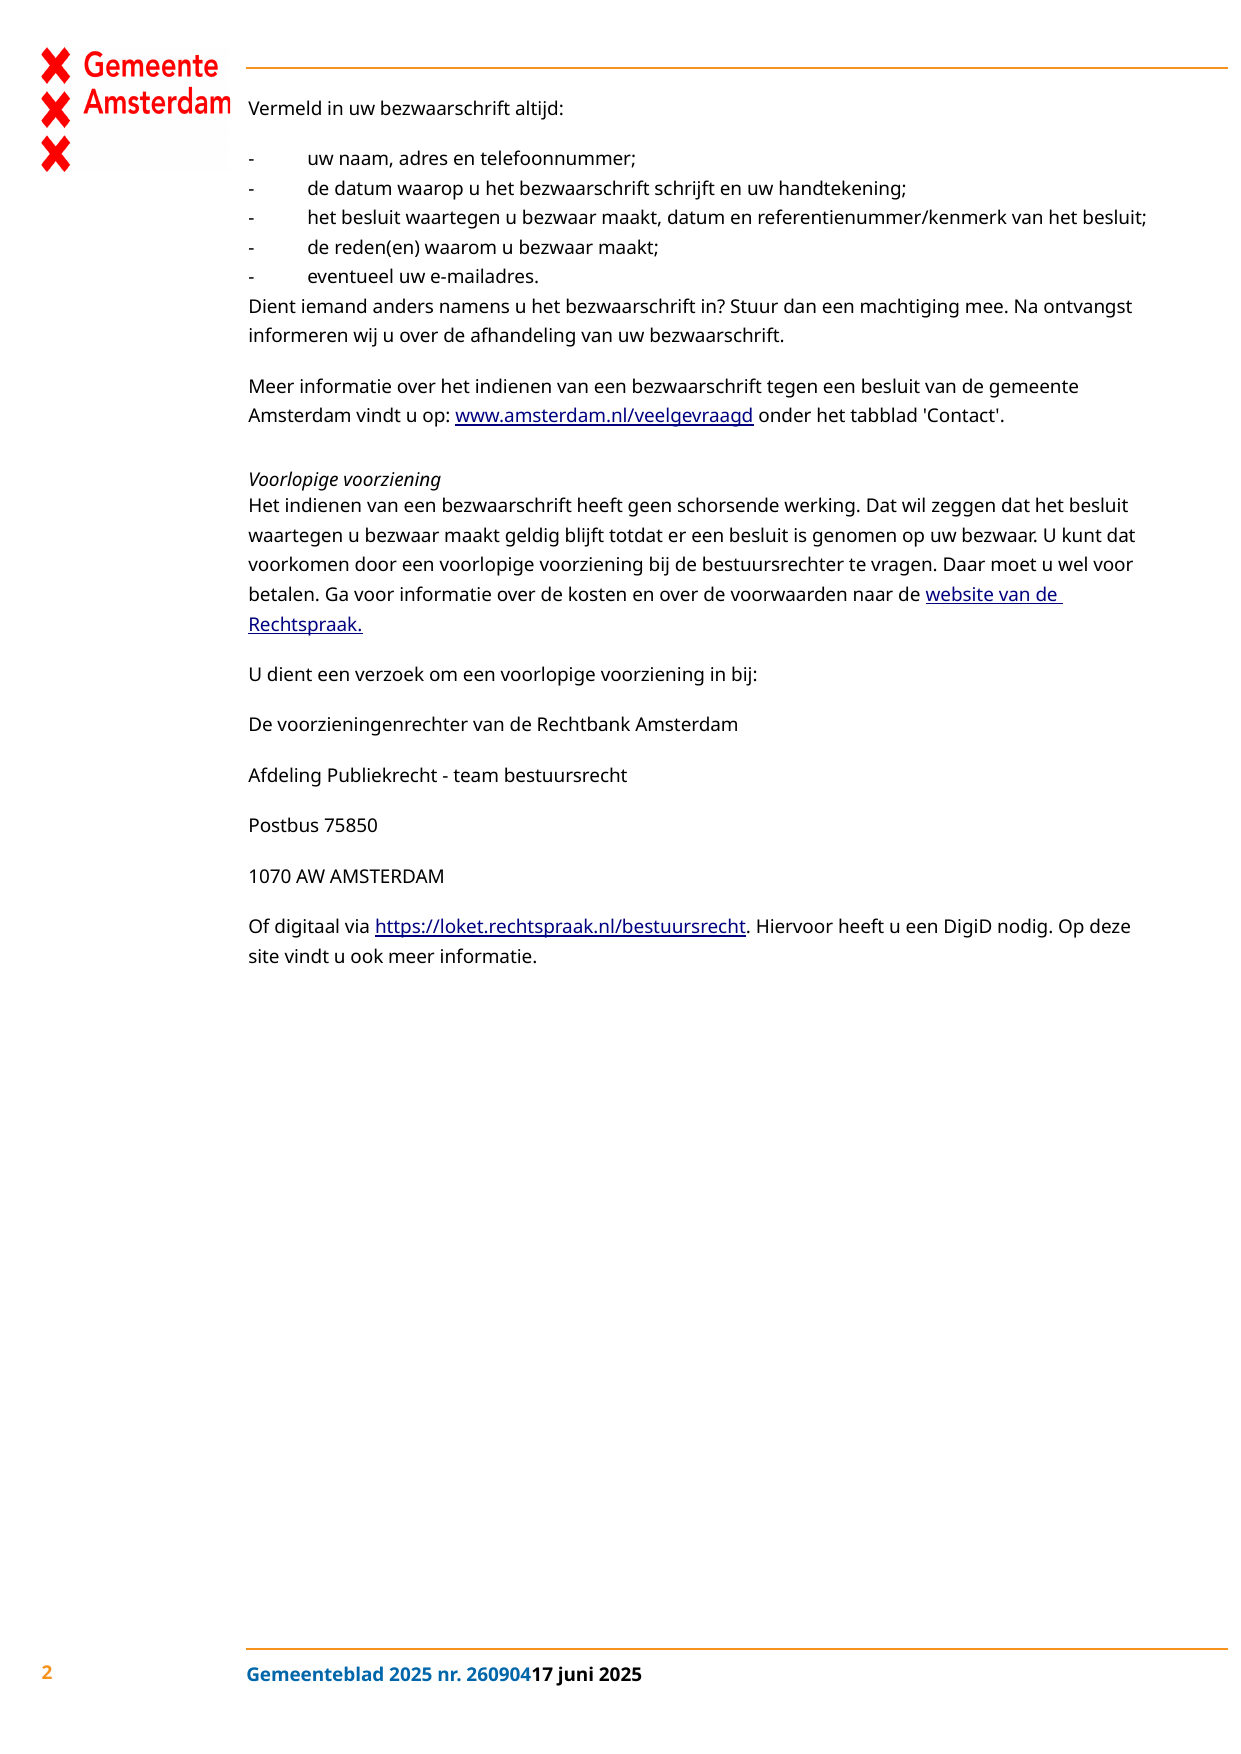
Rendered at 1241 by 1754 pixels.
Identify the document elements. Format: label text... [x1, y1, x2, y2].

text 1070 AW AMSTERDAM [248, 863, 1152, 888]
text Of digitaal via https://loket.rechtspraak.nl/bestuursrecht. Hiervoor heeft u een DigiD nodig. Op deze site vindt u ook meer informatie. [248, 913, 1152, 968]
text Postbus 75850 [248, 812, 1152, 838]
text De voorzieningenrechter van de Rechtbank Amsterdam [248, 712, 1152, 737]
list de datum waarop u het bezwaarschrift schrijft en uw handtekening; [248, 175, 1152, 201]
text Vermeld in uw bezwaarschrift altijd: [248, 95, 1152, 121]
list eventueel uw e-mailadres. [248, 263, 1152, 289]
list uw naam, adres en telefoonnummer; [248, 145, 1152, 171]
text Het indienen van een bezwaarschrift heeft geen schorsende werking. Dat wil zeggen dat het besluit waartegen u bezwaar maakt geldig blijft totdat er een besluit is genomen op uw bezwaar. U kunt dat voorkomen door een voorlopige voorziening bij de bestuursrechter te vragen. Daar moet u wel voor betalen. Ga voor informatie over de kosten en over de voorwaarden naar de website van de Rechtspraak. [248, 492, 1152, 636]
text Voorlopige voorziening [248, 467, 1152, 492]
text U dient een verzoek om een voorlopige voorziening in bij: [248, 661, 1152, 687]
list de reden(en) waarom u bezwaar maakt; [248, 234, 1152, 260]
picture [41, 47, 231, 172]
text Meer informatie over het indienen van een bezwaarschrift tegen een besluit van de gemeente Amsterdam vindt u op: www.amsterdam.nl/veelgevraagd onder het tabblad 'Contact'. [248, 373, 1152, 428]
text Dient iemand anders namens u het bezwaarschrift in? Stuur dan een machtiging mee. Na ontvangst informeren wij u over de afhandeling van uw bezwaarschrift. [248, 293, 1152, 348]
list het besluit waartegen u bezwaar maakt, datum en referentienummer/kenmerk van het besluit; [248, 204, 1152, 230]
text Afdeling Publiekrecht - team bestuursrecht [248, 762, 1152, 788]
